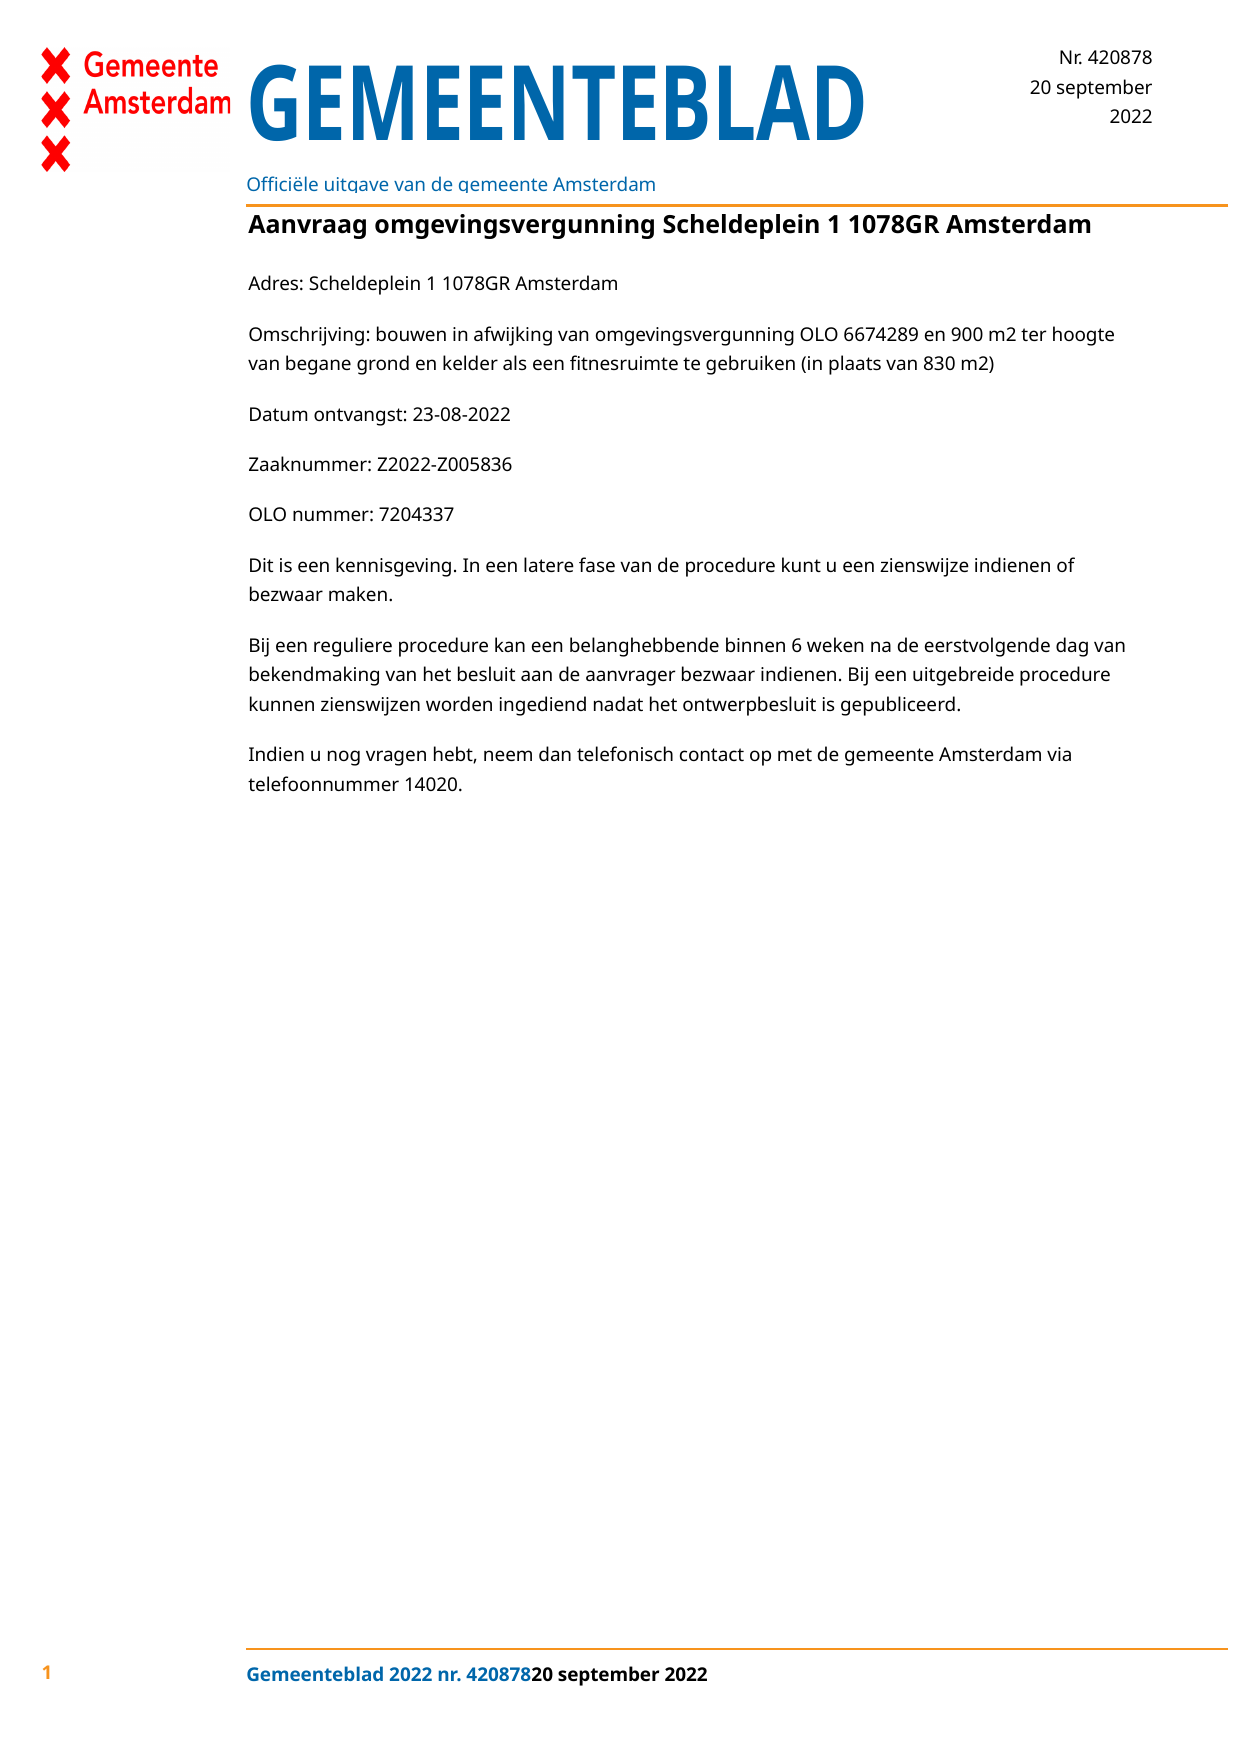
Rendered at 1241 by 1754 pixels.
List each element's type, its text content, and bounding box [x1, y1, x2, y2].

text Aanvraag omgevingsvergunning Scheldeplein 1 1078GR Amsterdam [248, 207, 1152, 241]
picture [41, 47, 231, 172]
text Dit is een kennisgeving. In een latere fase van de procedure kunt u een zienswijze indienen of bezwaar maken. [248, 552, 1152, 607]
text Omschrijving: bouwen in afwijking van omgevingsvergunning OLO 6674289 en 900 m2 ter hoogte van begane grond en kelder als een fitnesruimte te gebruiken (in plaats van 830 m2) [248, 321, 1152, 376]
text OLO nummer: 7204337 [248, 502, 1152, 527]
text Zaaknummer: Z2022-Z005836 [248, 451, 1152, 477]
text Datum ontvangst: 23-08-2022 [248, 401, 1152, 426]
text Bij een reguliere procedure kan een belanghebbende binnen 6 weken na de eerstvolgende dag van bekendmaking van het besluit aan de aanvrager bezwaar indienen. Bij een uitgebreide procedure kunnen zienswijzen worden ingediend nadat het ontwerpbesluit is gepubliceerd. [248, 632, 1152, 717]
text Indien u nog vragen hebt, neem dan telefonisch contact op met de gemeente Amsterdam via telefoonnummer 14020. [248, 742, 1152, 797]
text Adres: Scheldeplein 1 1078GR Amsterdam [248, 270, 1152, 296]
